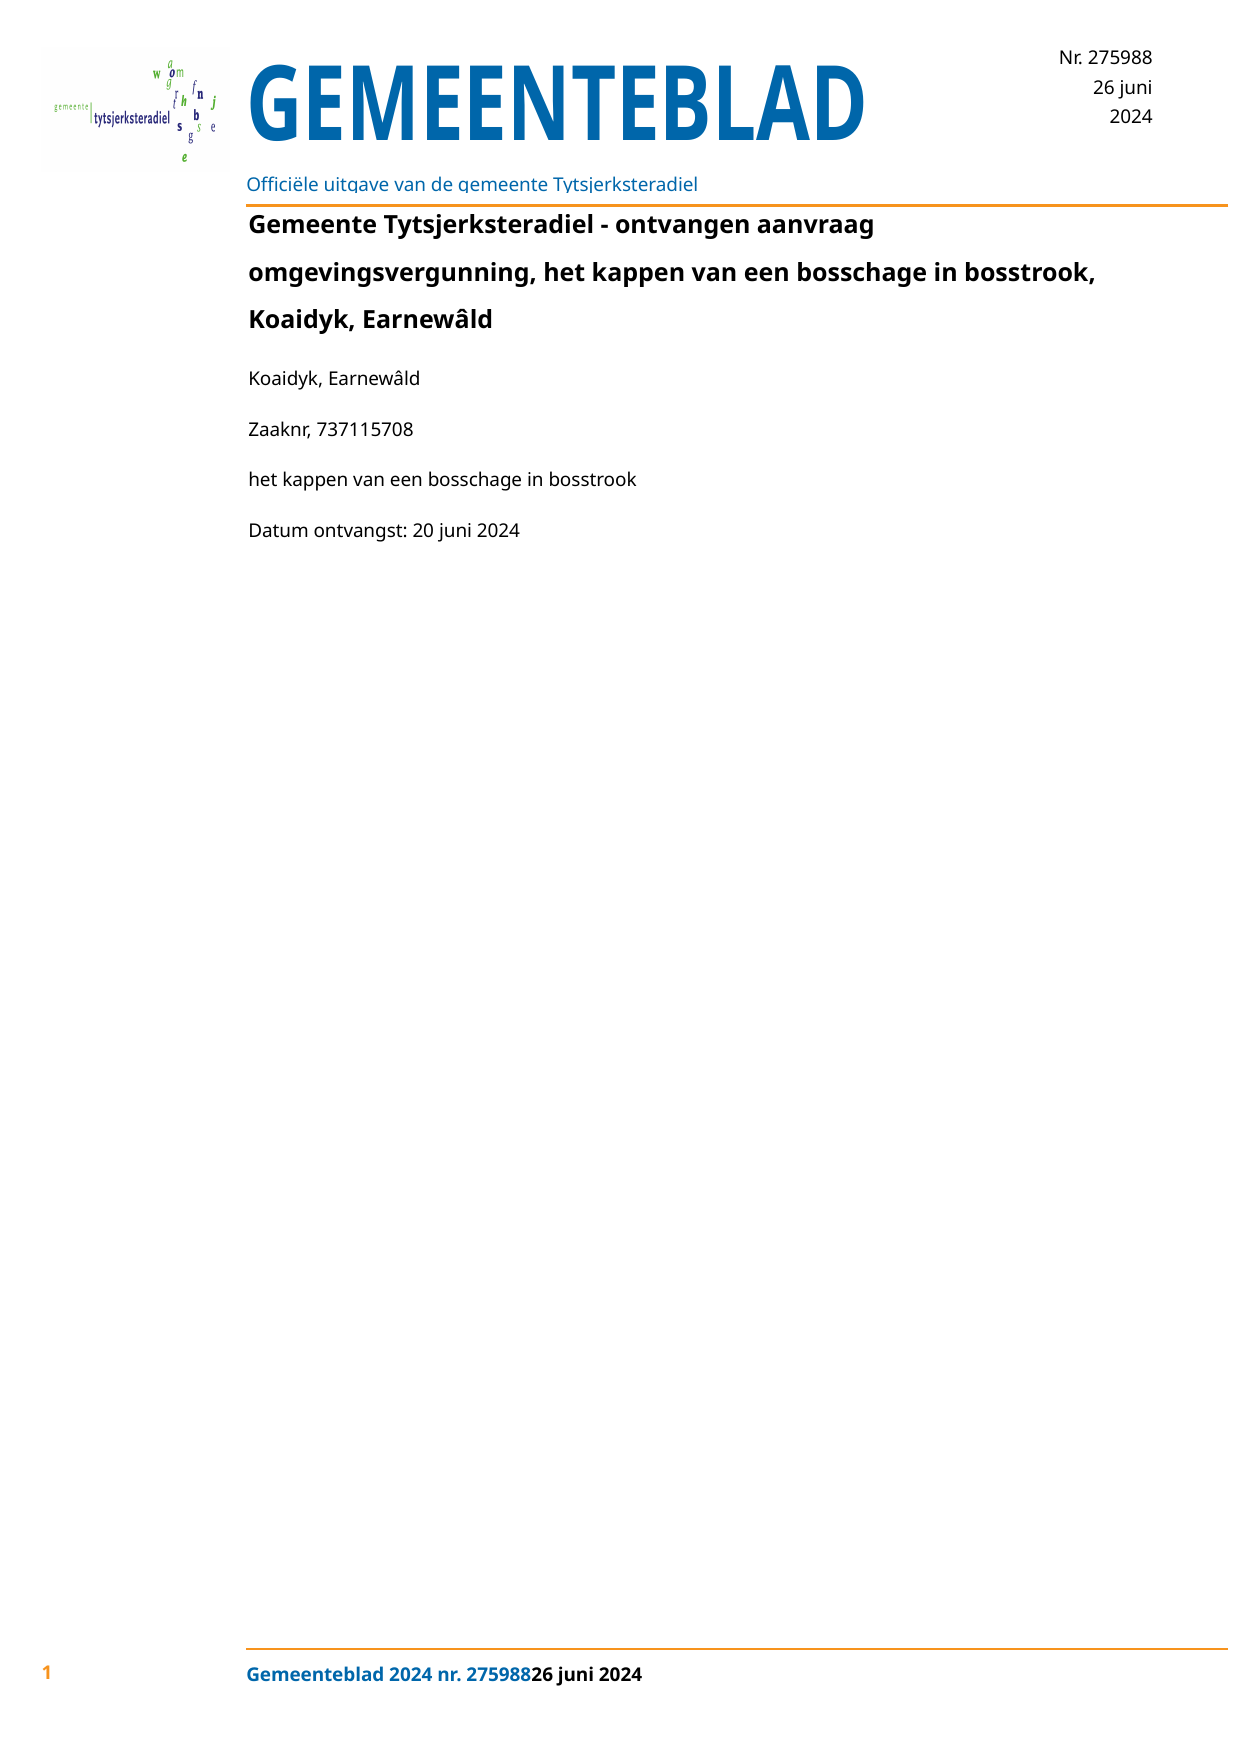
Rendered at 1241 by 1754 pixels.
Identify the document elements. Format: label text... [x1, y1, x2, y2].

text Datum ontvangst: 20 juni 2024 [248, 517, 1152, 542]
picture [41, 47, 231, 172]
text het kappen van een bosschage in bosstrook [248, 466, 1152, 492]
text Gemeente Tytsjerksteradiel - ontvangen aanvraag omgevingsvergunning, het kappen van een bosschage in bosstrook, Koaidyk, Earnewâld [248, 207, 1152, 336]
text Koaidyk, Earnewâld [248, 366, 1152, 391]
text Zaaknr, 737115708 [248, 416, 1152, 442]
